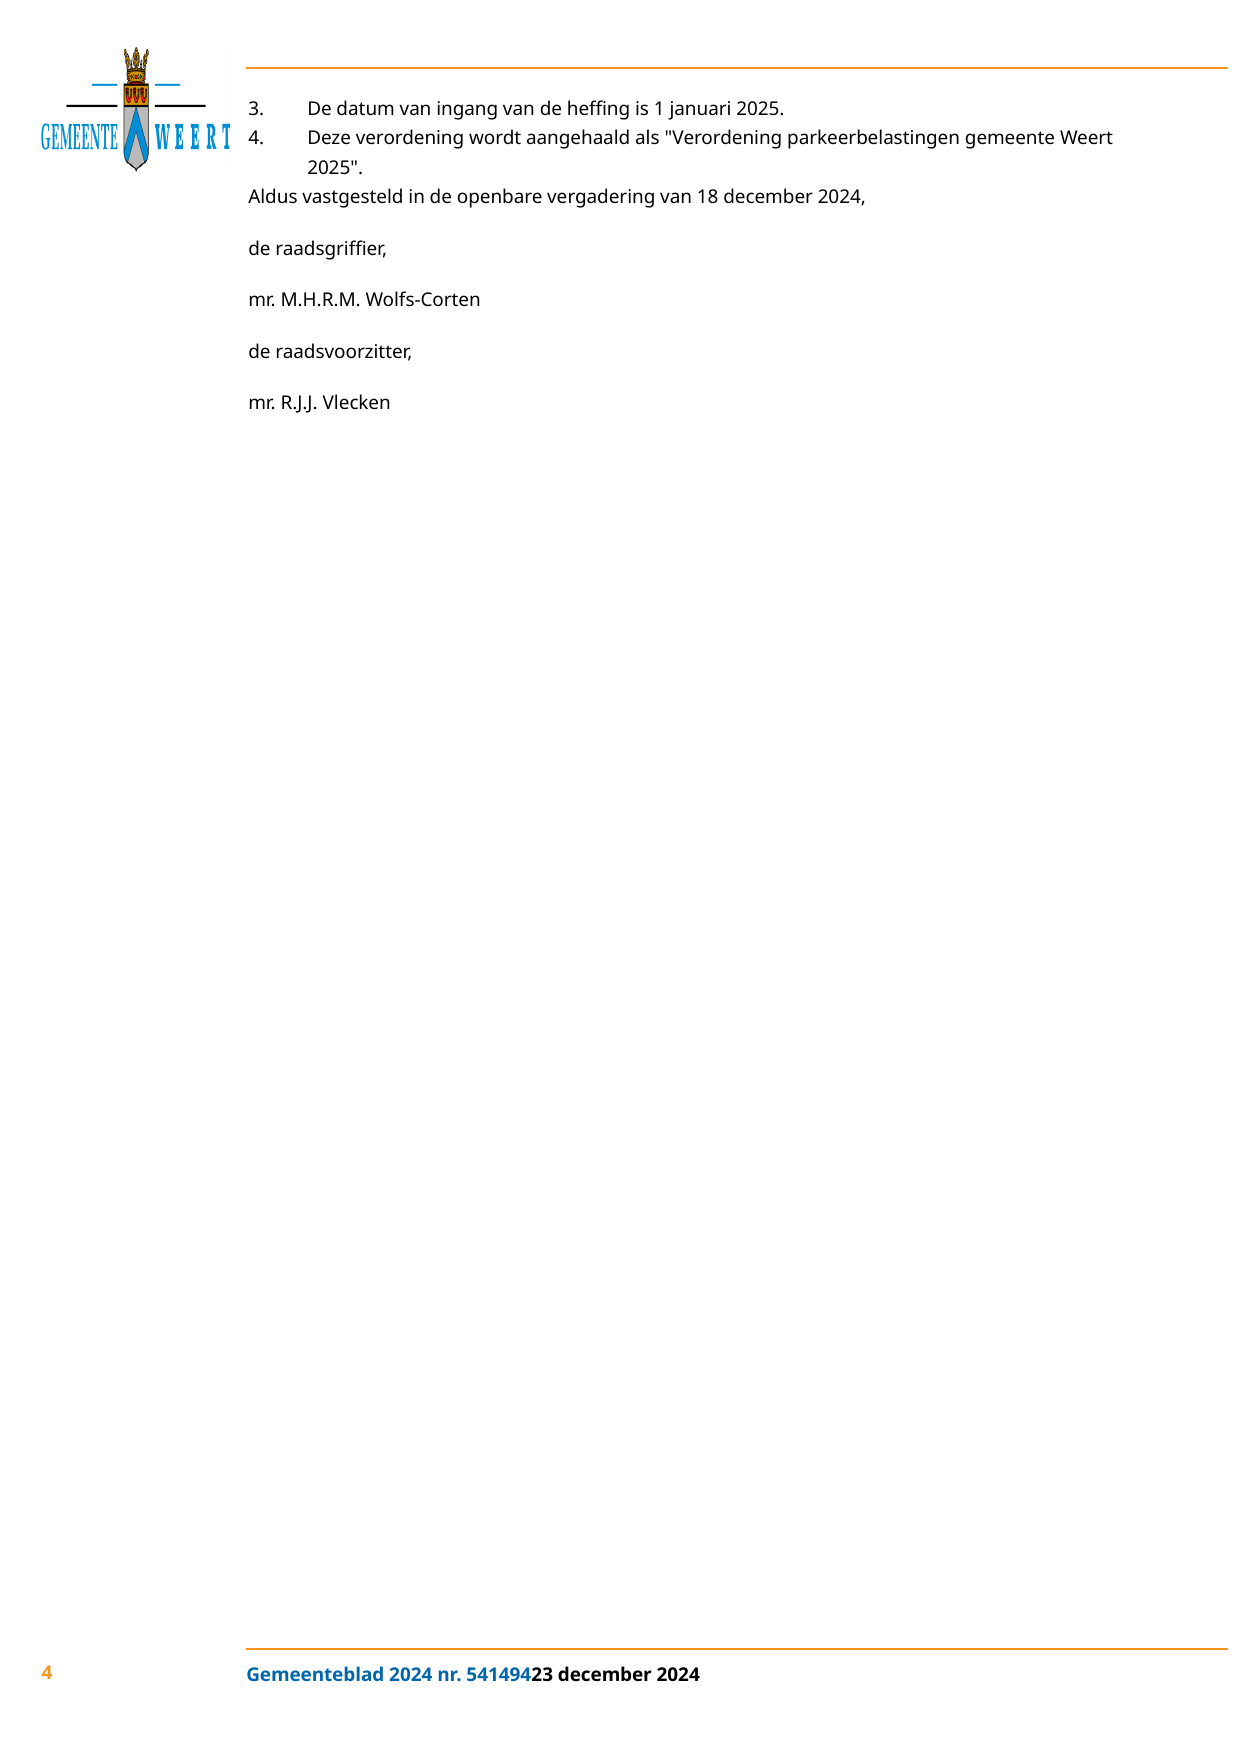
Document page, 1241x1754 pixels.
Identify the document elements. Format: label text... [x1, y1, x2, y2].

picture [41, 47, 231, 172]
list De datum van ingang van de heffing is 1 januari 2025. [248, 95, 1152, 121]
text de raadsgriffier, [248, 235, 1152, 261]
text mr. R.J.J. Vlecken [248, 389, 1152, 415]
text mr. M.H.R.M. Wolfs-Corten [248, 286, 1152, 312]
text de raadsvoorzitter, [248, 338, 1152, 364]
text Aldus vastgesteld in de openbare vergadering van 18 december 2024, [248, 183, 1152, 209]
list Deze verordening wordt aangehaald als "Verordening parkeerbelastingen gemeente Weert 2025". [248, 124, 1152, 180]
